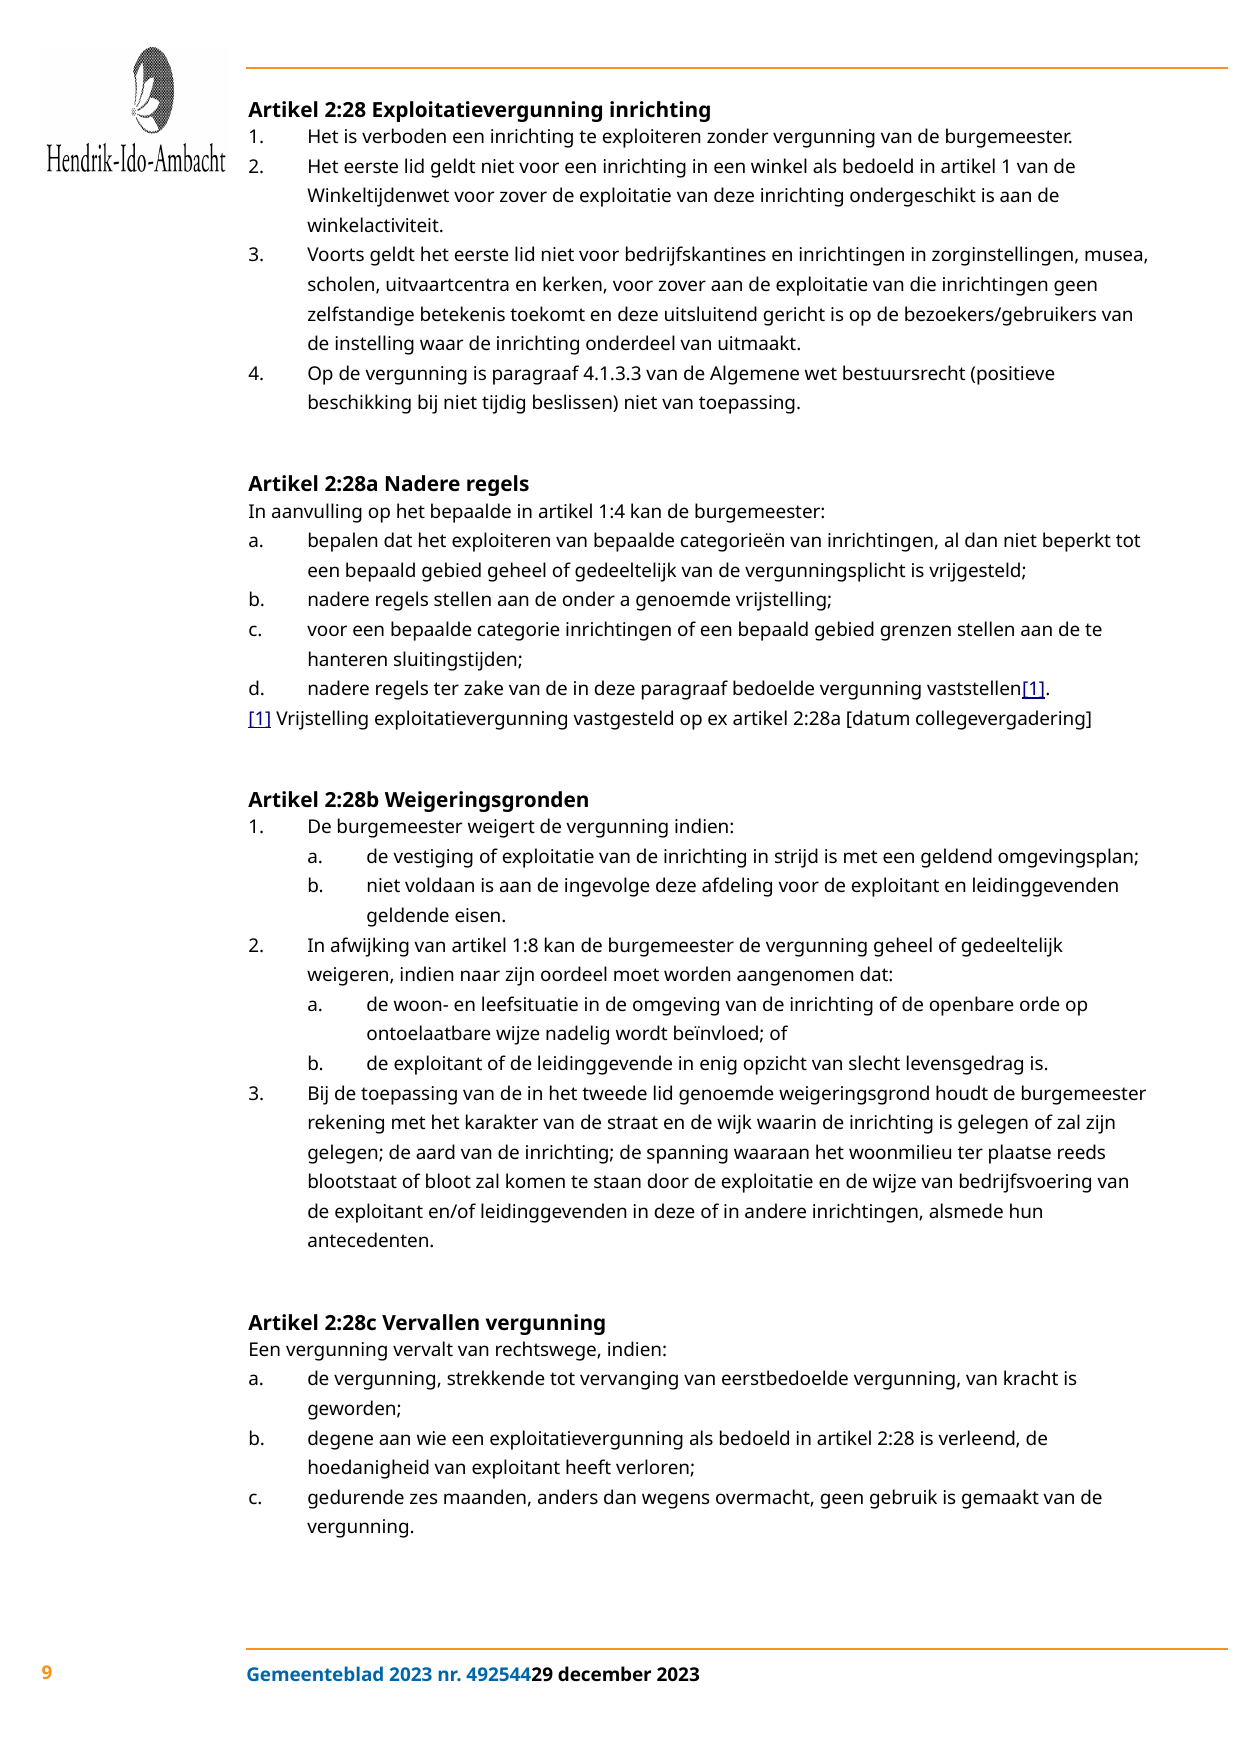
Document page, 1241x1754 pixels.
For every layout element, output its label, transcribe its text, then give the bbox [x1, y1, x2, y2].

list De burgemeester weigert de vergunning indien: [248, 813, 1152, 839]
list niet voldaan is aan de ingevolge deze afdeling voor de exploitant en leidinggevenden geldende eisen. [307, 873, 1152, 928]
list nadere regels ter zake van de in deze paragraaf bedoelde vergunning vaststellen[1]. [248, 675, 1152, 701]
text Artikel 2:28a Nadere regels [248, 469, 1152, 498]
list de vestiging of exploitatie van de inrichting in strijd is met een geldend omgevingsplan; [307, 843, 1152, 869]
text Een vergunning vervalt van rechtswege, indien: [248, 1336, 1152, 1362]
text In aanvulling op het bepaalde in artikel 1:4 kan de burgemeester: [248, 498, 1152, 524]
list degene aan wie een exploitatievergunning als bedoeld in artikel 2:28 is verleend, de hoedanigheid van exploitant heeft verloren; [248, 1425, 1152, 1480]
text [1] Vrijstelling exploitatievergunning vastgesteld op ex artikel 2:28a [datum collegevergadering] [248, 705, 1152, 731]
list gedurende zes maanden, anders dan wegens overmacht, geen gebruik is gemaakt van de vergunning. [248, 1484, 1152, 1539]
list voor een bepaalde categorie inrichtingen of een bepaald gebied grenzen stellen aan de te hanteren sluitingstijden; [248, 616, 1152, 672]
list Op de vergunning is paragraaf 4.1.3.3 van de Algemene wet bestuursrecht (positieve beschikking bij niet tijdig beslissen) niet van toepassing. [248, 360, 1152, 415]
list Het eerste lid geldt niet voor een inrichting in een winkel als bedoeld in artikel 1 van de Winkeltijdenwet voor zover de exploitatie van deze inrichting ondergeschikt is aan de winkelactiviteit. [248, 153, 1152, 238]
text Artikel 2:28b Weigeringsgronden [248, 785, 1152, 813]
list In afwijking van artikel 1:8 kan de burgemeester de vergunning geheel of gedeeltelijk weigeren, indien naar zijn oordeel moet worden aangenomen dat: [248, 932, 1152, 987]
picture [41, 47, 231, 172]
list bepalen dat het exploiteren van bepaalde categorieën van inrichtingen, al dan niet beperkt tot een bepaald gebied geheel of gedeeltelijk van de vergunningsplicht is vrijgesteld; [248, 527, 1152, 583]
text Artikel 2:28c Vervallen vergunning [248, 1308, 1152, 1336]
list Voorts geldt het eerste lid niet voor bedrijfskantines en inrichtingen in zorginstellingen, musea, scholen, uitvaartcentra en kerken, voor zover aan de exploitatie van die inrichtingen geen zelfstandige betekenis toekomt en deze uitsluitend gericht is op de bezoekers/gebruikers van de instelling waar de inrichting onderdeel van uitmaakt. [248, 242, 1152, 356]
list Het is verboden een inrichting te exploiteren zonder vergunning van de burgemeester. [248, 123, 1152, 149]
text Artikel 2:28 Exploitatievergunning inrichting [248, 95, 1152, 123]
list de woon- en leefsituatie in de omgeving van de inrichting of de openbare orde op ontoelaatbare wijze nadelig wordt beïnvloed; of [307, 991, 1152, 1046]
list de exploitant of de leidinggevende in enig opzicht van slecht levensgedrag is. [307, 1050, 1152, 1076]
list nadere regels stellen aan de onder a genoemde vrijstelling; [248, 587, 1152, 612]
list Bij de toepassing van de in het tweede lid genoemde weigeringsgrond houdt de burgemeester rekening met het karakter van de straat en de wijk waarin de inrichting is gelegen of zal zijn gelegen; de aard van de inrichting; de spanning waaraan het woonmilieu ter plaatse reeds blootstaat of bloot zal komen te staan door de exploitatie en de wijze van bedrijfsvoering van de exploitant en/of leidinggevenden in deze of in andere inrichtingen, alsmede hun antecedenten. [248, 1080, 1152, 1253]
list de vergunning, strekkende tot vervanging van eerstbedoelde vergunning, van kracht is geworden; [248, 1366, 1152, 1421]
